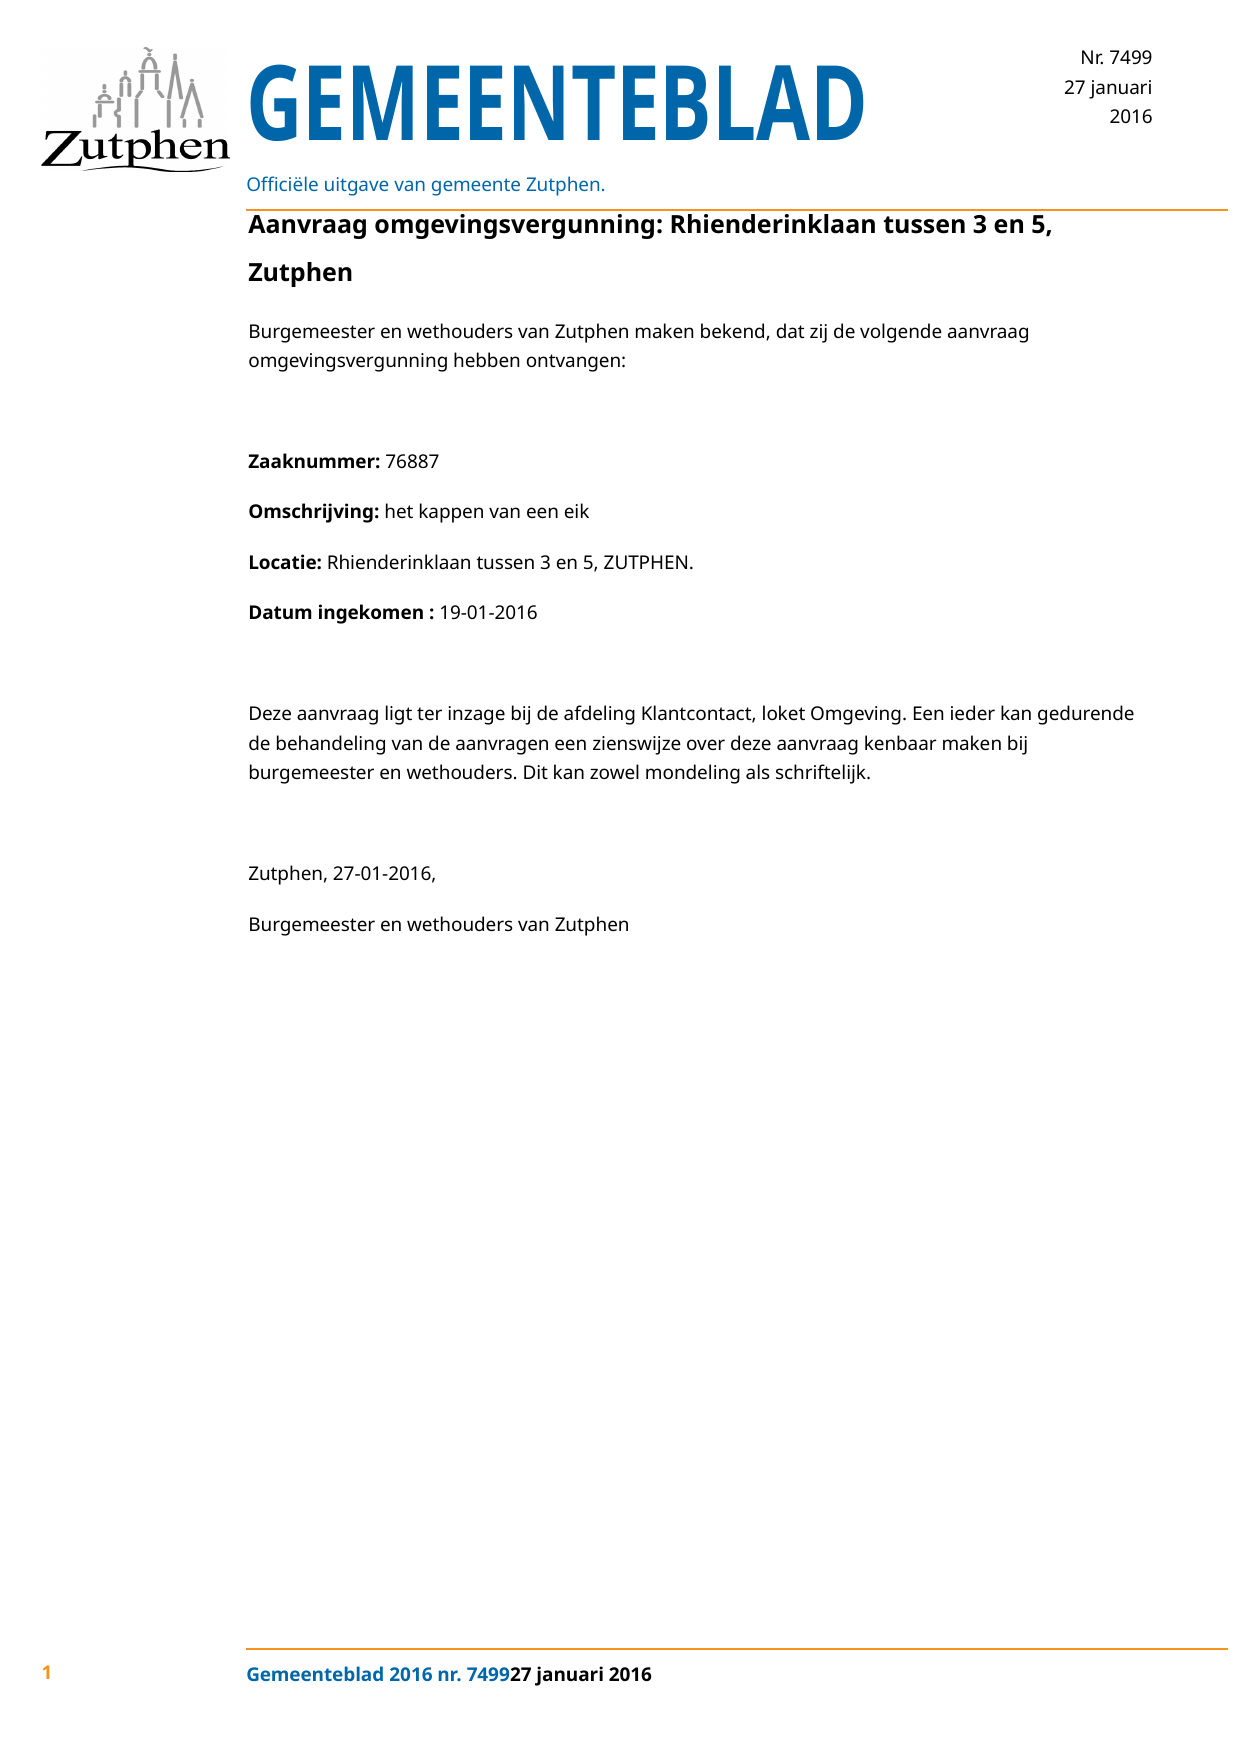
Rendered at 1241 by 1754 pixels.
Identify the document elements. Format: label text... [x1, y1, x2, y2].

text Zutphen, 27-01-2016, [248, 860, 1152, 886]
text Deze aanvraag ligt ter inzage bij de afdeling Klantcontact, loket Omgeving. Een ieder kan gedurende de behandeling van de aanvragen een zienswijze over deze aanvraag kenbaar maken bij burgemeester en wethouders. Dit kan zowel mondeling als schriftelijk. [248, 700, 1152, 785]
text Datum ingekomen : 19-01-2016 [248, 599, 1152, 625]
text Zaaknummer: 76887 [248, 448, 1152, 474]
text Omschrijving: het kappen van een eik [248, 499, 1152, 524]
picture [41, 47, 231, 172]
text Burgemeester en wethouders van Zutphen [248, 911, 1152, 937]
text Aanvraag omgevingsvergunning: Rhienderinklaan tussen 3 en 5, Zutphen [248, 211, 1152, 288]
text Locatie: Rhienderinklaan tussen 3 en 5, ZUTPHEN. [248, 549, 1152, 575]
text Burgemeester en wethouders van Zutphen maken bekend, dat zij de volgende aanvraag omgevingsvergunning hebben ontvangen: [248, 318, 1152, 373]
